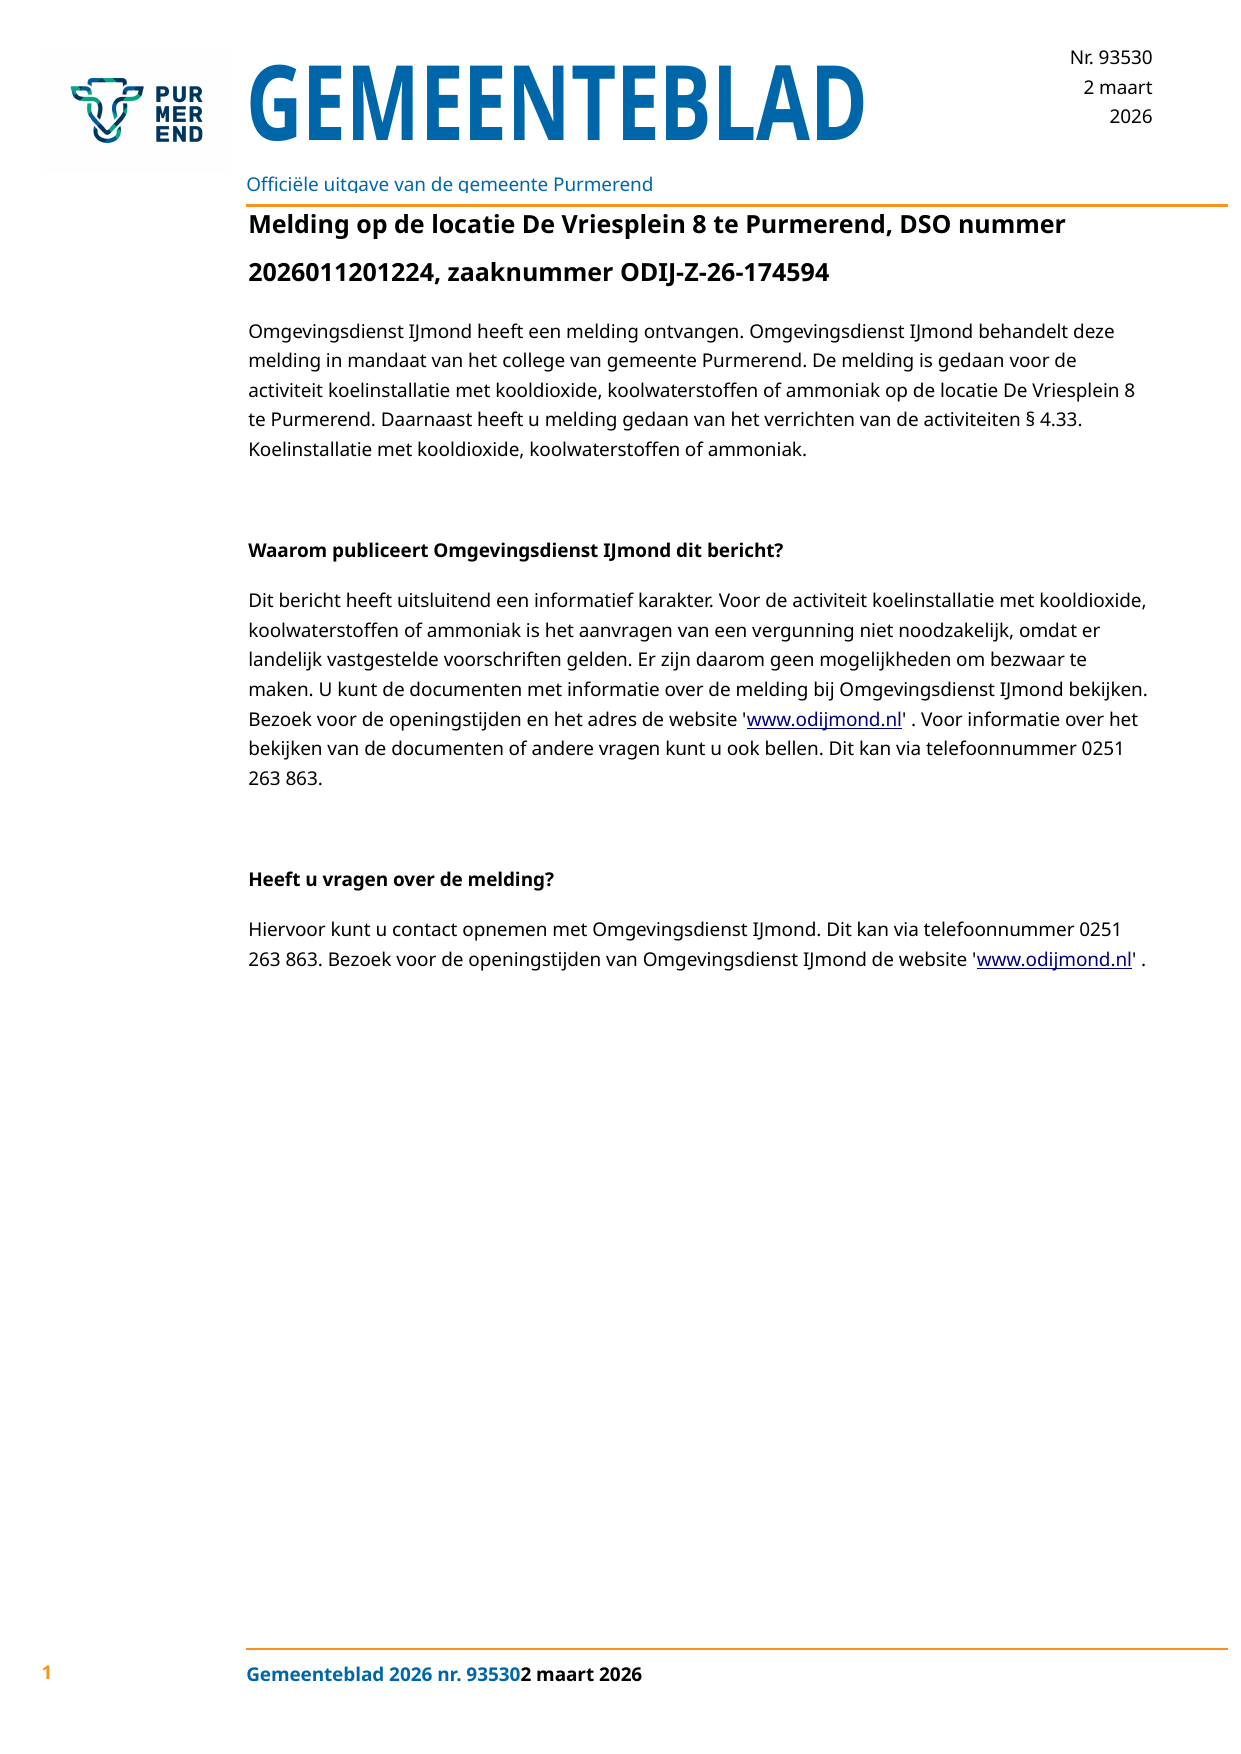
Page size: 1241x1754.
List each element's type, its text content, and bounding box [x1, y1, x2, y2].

text Dit bericht heeft uitsluitend een informatief karakter. Voor de activiteit koelinstallatie met kooldioxide, koolwaterstoffen of ammoniak is het aanvragen van een vergunning niet noodzakelijk, omdat er landelijk vastgestelde voorschriften gelden. Er zijn daarom geen mogelijkheden om bezwaar te maken. U kunt de documenten met informatie over de melding bij Omgevingsdienst IJmond bekijken. Bezoek voor de openingstijden en het adres de website 'www.odijmond.nl' . Voor informatie over het bekijken van de documenten of andere vragen kunt u ook bellen. Dit kan via telefoonnummer 0251 263 863. [248, 587, 1152, 791]
text Hiervoor kunt u contact opnemen met Omgevingsdienst IJmond. Dit kan via telefoonnummer 0251 263 863. Bezoek voor de openingstijden van Omgevingsdienst IJmond de website 'www.odijmond.nl' . [248, 916, 1152, 972]
text Omgevingsdienst IJmond heeft een melding ontvangen. Omgevingsdienst IJmond behandelt deze melding in mandaat van het college van gemeente Purmerend. De melding is gedaan voor de activiteit koelinstallatie met kooldioxide, koolwaterstoffen of ammoniak op de locatie De Vriesplein 8 te Purmerend. Daarnaast heeft u melding gedaan van het verrichten van de activiteiten § 4.33. Koelinstallatie met kooldioxide, koolwaterstoffen of ammoniak. [248, 318, 1152, 462]
text Heeft u vragen over de melding? [248, 866, 1152, 892]
text Waarom publiceert Omgevingsdienst IJmond dit bericht? [248, 537, 1152, 563]
picture [41, 47, 231, 172]
text Melding op de locatie De Vriesplein 8 te Purmerend, DSO nummer 2026011201224, zaaknummer ODIJ-Z-26-174594 [248, 207, 1152, 288]
